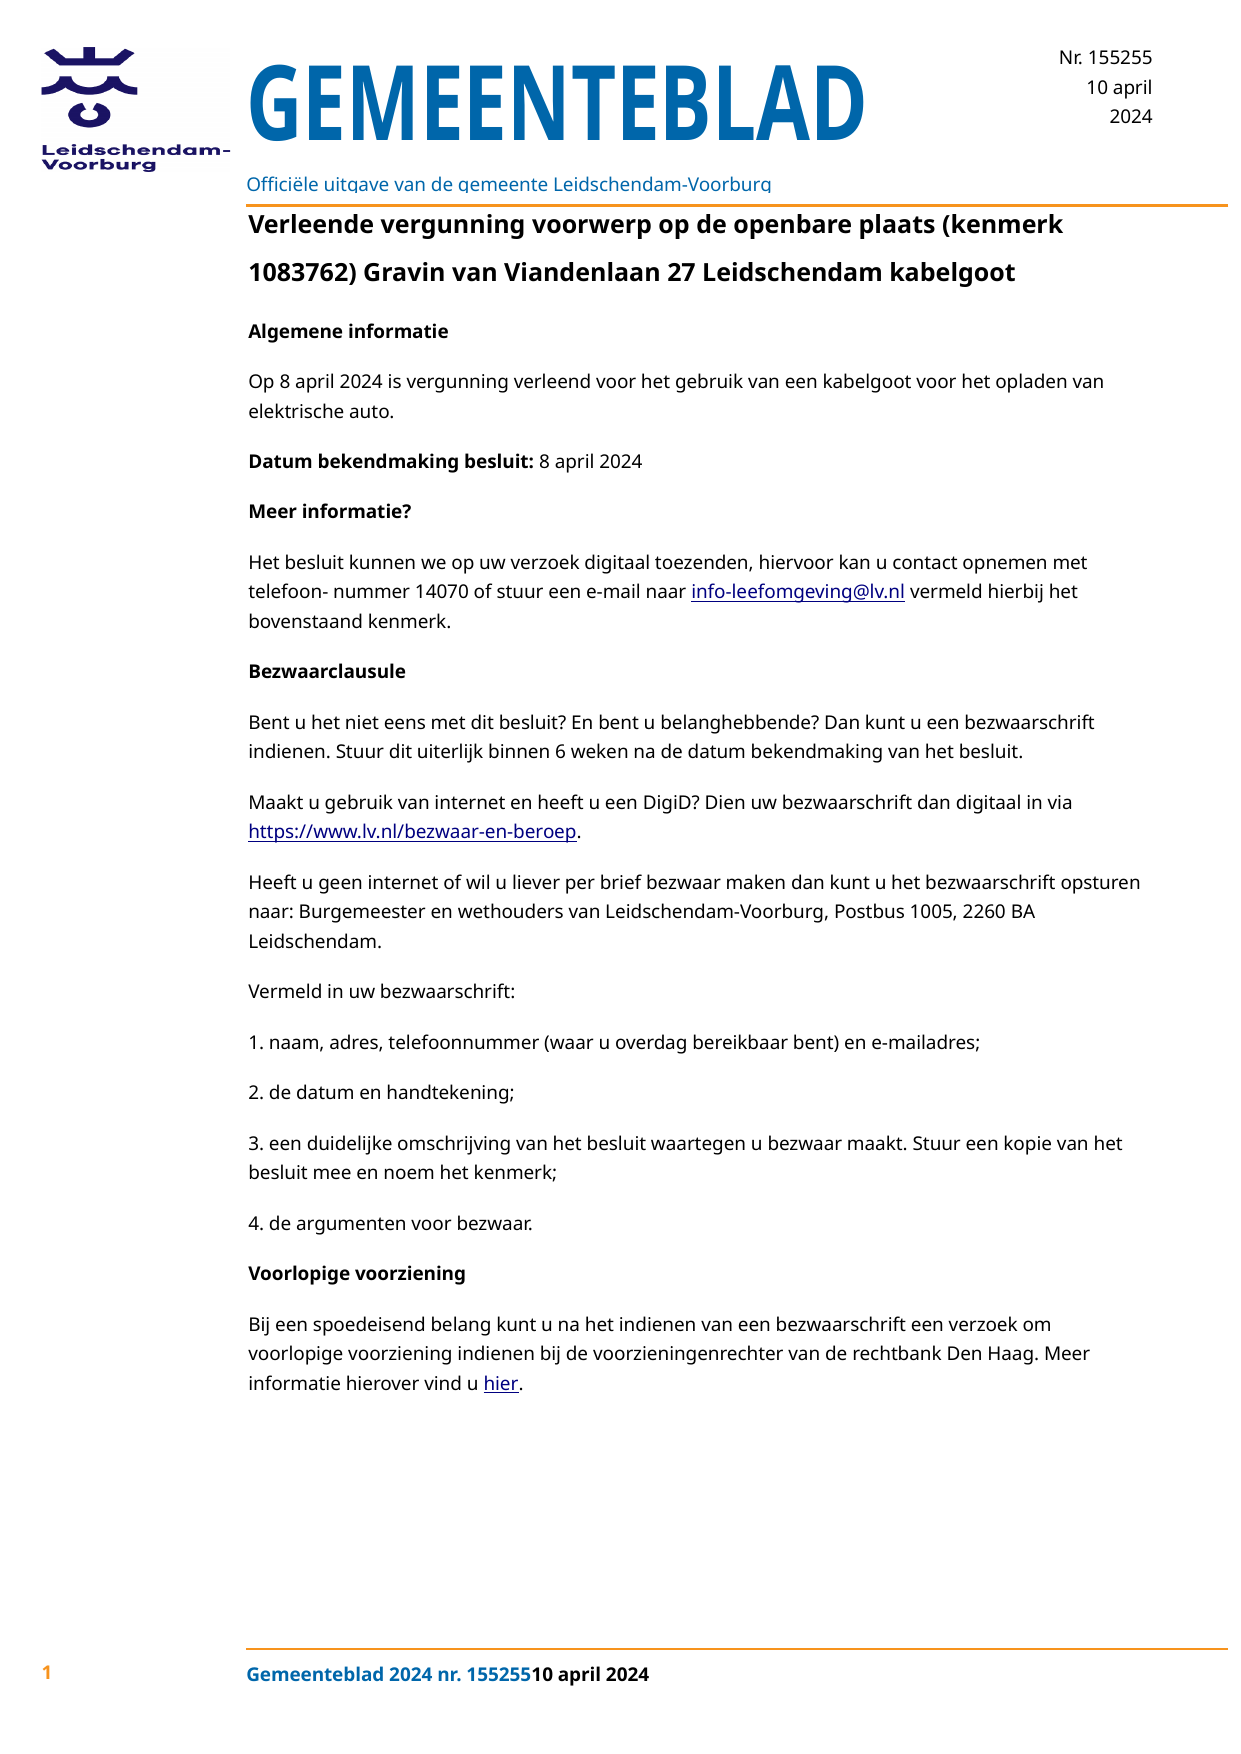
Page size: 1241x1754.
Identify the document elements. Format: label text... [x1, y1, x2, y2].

text 3. een duidelijke omschrijving van het besluit waartegen u bezwaar maakt. Stuur een kopie van het besluit mee en noem het kenmerk; [248, 1130, 1152, 1185]
text Meer informatie? [248, 499, 1152, 524]
text Algemene informatie [248, 318, 1152, 344]
text Vermeld in uw bezwaarschrift: [248, 979, 1152, 1004]
text Het besluit kunnen we op uw verzoek digitaal toezenden, hiervoor kan u contact opnemen met telefoon- nummer 14070 of stuur een e-mail naar info-leefomgeving@lv.nl vermeld hierbij het bovenstaand kenmerk. [248, 549, 1152, 634]
text Bezwaarclausule [248, 659, 1152, 684]
text Bent u het niet eens met dit besluit? En bent u belanghebbende? Dan kunt u een bezwaarschrift indienen. Stuur dit uiterlijk binnen 6 weken na de datum bekendmaking van het besluit. [248, 709, 1152, 764]
text 2. de datum en handtekening; [248, 1079, 1152, 1105]
text Heeft u geen internet of wil u liever per brief bezwaar maken dan kunt u het bezwaarschrift opsturen naar: Burgemeester en wethouders van Leidschendam-Voorburg, Postbus 1005, 2260 BA Leidschendam. [248, 869, 1152, 954]
picture [41, 47, 231, 172]
text 4. de argumenten voor bezwaar. [248, 1210, 1152, 1236]
text Bij een spoedeisend belang kunt u na het indienen van een bezwaarschrift een verzoek om voorlopige voorziening indienen bij de voorzieningenrechter van de rechtbank Den Haag. Meer informatie hierover vind u hier. [248, 1311, 1152, 1396]
text Datum bekendmaking besluit: 8 april 2024 [248, 448, 1152, 474]
text Verleende vergunning voorwerp op de openbare plaats (kenmerk 1083762) Gravin van Viandenlaan 27 Leidschendam kabelgoot [248, 207, 1152, 288]
text Op 8 april 2024 is vergunning verleend voor het gebruik van een kabelgoot voor het opladen van elektrische auto. [248, 368, 1152, 424]
text Maakt u gebruik van internet en heeft u een DigiD? Dien uw bezwaarschrift dan digitaal in via https://www.lv.nl/bezwaar-en-beroep. [248, 789, 1152, 844]
text 1. naam, adres, telefoonnummer (waar u overdag bereikbaar bent) en e-mailadres; [248, 1029, 1152, 1055]
text Voorlopige voorziening [248, 1260, 1152, 1286]
